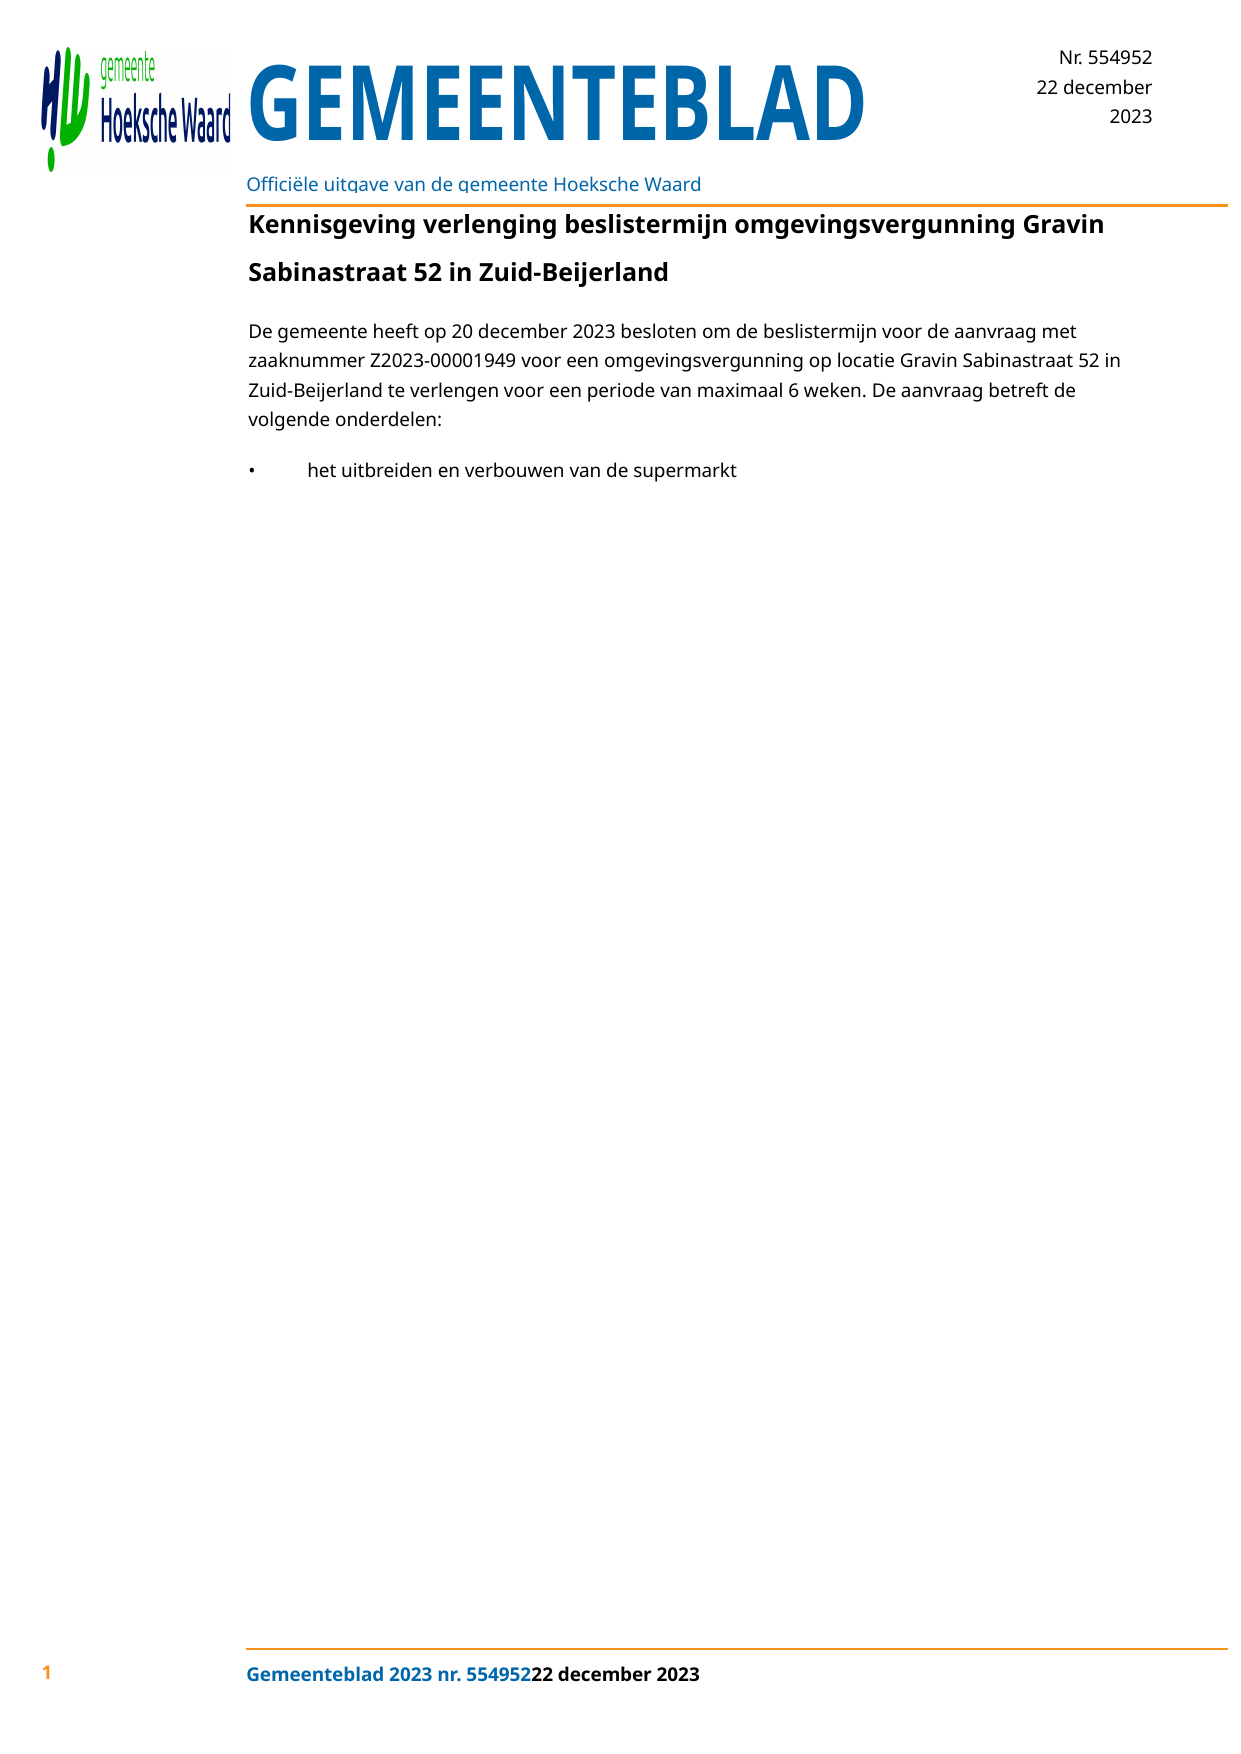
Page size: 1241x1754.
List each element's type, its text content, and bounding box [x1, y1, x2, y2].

list het uitbreiden en verbouwen van de supermarkt [248, 457, 1152, 483]
text Kennisgeving verlenging beslistermijn omgevingsvergunning Gravin Sabinastraat 52 in Zuid-Beijerland [248, 207, 1152, 288]
text De gemeente heeft op 20 december 2023 besloten om de beslistermijn voor de aanvraag met zaaknummer Z2023-00001949 voor een omgevingsvergunning op locatie Gravin Sabinastraat 52 in Zuid-Beijerland te verlengen voor een periode van maximaal 6 weken. De aanvraag betreft de volgende onderdelen: [248, 318, 1152, 432]
picture [41, 47, 231, 172]
